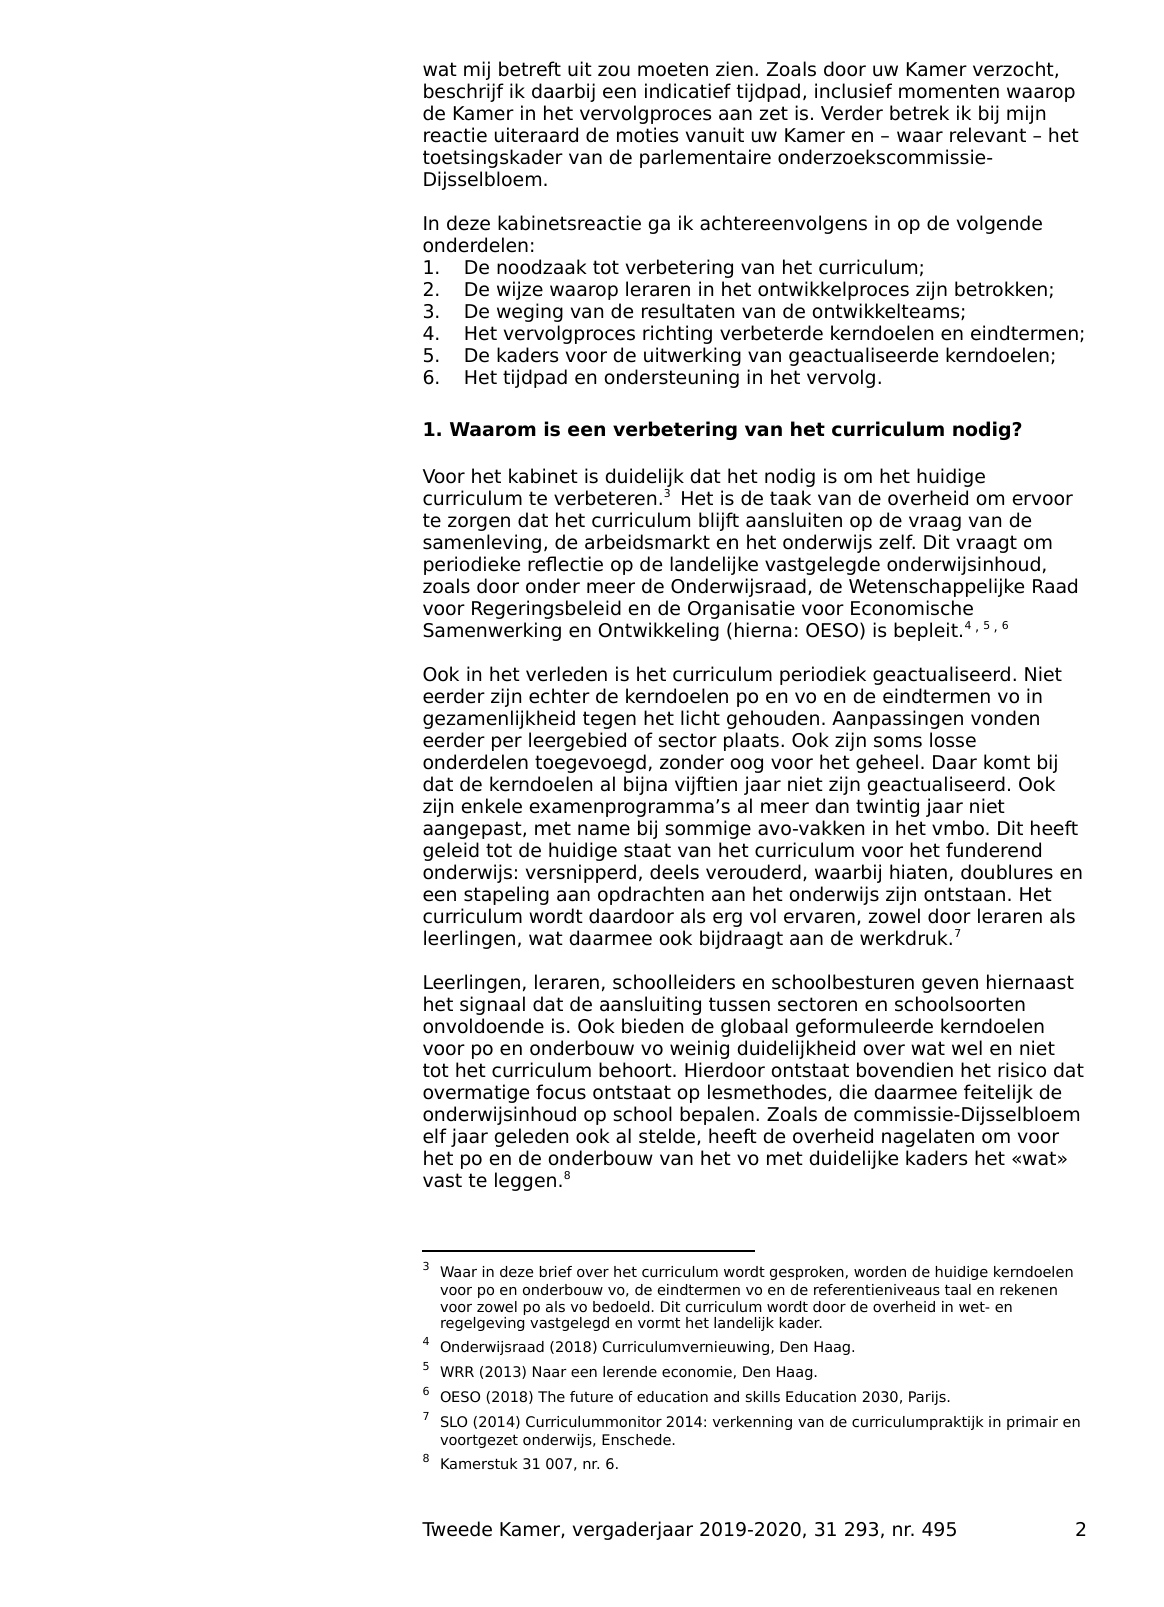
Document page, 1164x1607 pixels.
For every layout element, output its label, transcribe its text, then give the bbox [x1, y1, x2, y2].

text 1. De noodzaak tot verbetering van het curriculum; [422, 257, 1087, 279]
text 6. Het tijdpad en ondersteuning in het vervolg. [422, 367, 1087, 389]
text SLO (2014) Curriculummonitor 2014: verkenning van de curriculumpraktijk in primair en voortgezet onderwijs, Enschede. [422, 1410, 1087, 1449]
text Voor het kabinet is duidelijk dat het nodig is om het huidige curriculum te verbeteren. Het is de taak van de overheid om ervoor te zorgen dat het curriculum blijft aansluiten op de vraag van de samenleving, de arbeidsmarkt en het onderwijs zelf. Dit vraagt om periodieke reflectie op de landelijke vastgelegde onderwijsinhoud, zoals door onder meer de Onderwijsraad, de Wetenschappelijke Raad voor Regeringsbeleid en de Organisatie voor Economische Samenwerking en Ontwikkeling (hierna: OESO) is bepleit., , [422, 466, 1087, 642]
text 5. De kaders voor de uitwerking van geactualiseerde kerndoelen; [422, 345, 1087, 367]
text Leerlingen, leraren, schoolleiders en schoolbesturen geven hiernaast het signaal dat de aansluiting tussen sectoren en schoolsoorten onvoldoende is. Ook bieden de globaal geformuleerde kerndoelen voor po en onderbouw vo weinig duidelijkheid over wat wel en niet tot het curriculum behoort. Hierdoor ontstaat bovendien het risico dat overmatige focus ontstaat op lesmethodes, die daarmee feitelijk de onderwijsinhoud op school bepalen. Zoals de commissie-Dijsselbloem elf jaar geleden ook al stelde, heeft de overheid nagelaten om voor het po en de onderbouw van het vo met duidelijke kaders het «wat» vast te leggen. [422, 972, 1087, 1192]
text Kamerstuk 31 007, nr. 6. [422, 1452, 1087, 1474]
subtitle 1. Waarom is een verbetering van het curriculum nodig? [422, 419, 1087, 441]
text 4. Het vervolgproces richting verbeterde kerndoelen en eindtermen; [422, 323, 1087, 345]
text 3. De weging van de resultaten van de ontwikkelteams; [422, 301, 1087, 323]
text Waar in deze brief over het curriculum wordt gesproken, worden de huidige kerndoelen voor po en onderbouw vo, de eindtermen vo en de referentieniveaus taal en rekenen voor zowel po als vo bedoeld. Dit curriculum wordt door de overheid in wet- en regelgeving vastgelegd en vormt het landelijk kader. [422, 1260, 1087, 1332]
text Ook in het verleden is het curriculum periodiek geactualiseerd. Niet eerder zijn echter de kerndoelen po en vo en de eindtermen vo in gezamenlijkheid tegen het licht gehouden. Aanpassingen vonden eerder per leergebied of sector plaats. Ook zijn soms losse onderdelen toegevoegd, zonder oog voor het geheel. Daar komt bij dat de kerndoelen al bijna vijftien jaar niet zijn geactualiseerd. Ook zijn enkele examenprogramma’s al meer dan twintig jaar niet aangepast, met name bij sommige avo-vakken in het vmbo. Dit heeft geleid tot de huidige staat van het curriculum voor het funderend onderwijs: versnipperd, deels verouderd, waarbij hiaten, doublures en een stapeling aan opdrachten aan het onderwijs zijn ontstaan. Het curriculum wordt daardoor als erg vol ervaren, zowel door leraren als leerlingen, wat daarmee ook bijdraagt aan de werkdruk. [422, 664, 1087, 950]
text OESO (2018) The future of education and skills Education 2030, Parijs. [422, 1385, 1087, 1407]
text In deze kabinetsreactie ga ik achtereenvolgens in op de volgende onderdelen: [422, 213, 1087, 257]
text 2. De wijze waarop leraren in het ontwikkelproces zijn betrokken; [422, 279, 1087, 301]
text Onderwijsraad (2018) Curriculumvernieuwing, Den Haag. [422, 1335, 1087, 1357]
text WRR (2013) Naar een lerende economie, Den Haag. [422, 1360, 1087, 1382]
text wat mij betreft uit zou moeten zien. Zoals door uw Kamer verzocht, beschrijf ik daarbij een indicatief tijdpad, inclusief momenten waarop de Kamer in het vervolgproces aan zet is. Verder betrek ik bij mijn reactie uiteraard de moties vanuit uw Kamer en – waar relevant – het toetsingskader van de parlementaire onderzoekscommissie-Dijsselbloem. [422, 59, 1087, 191]
